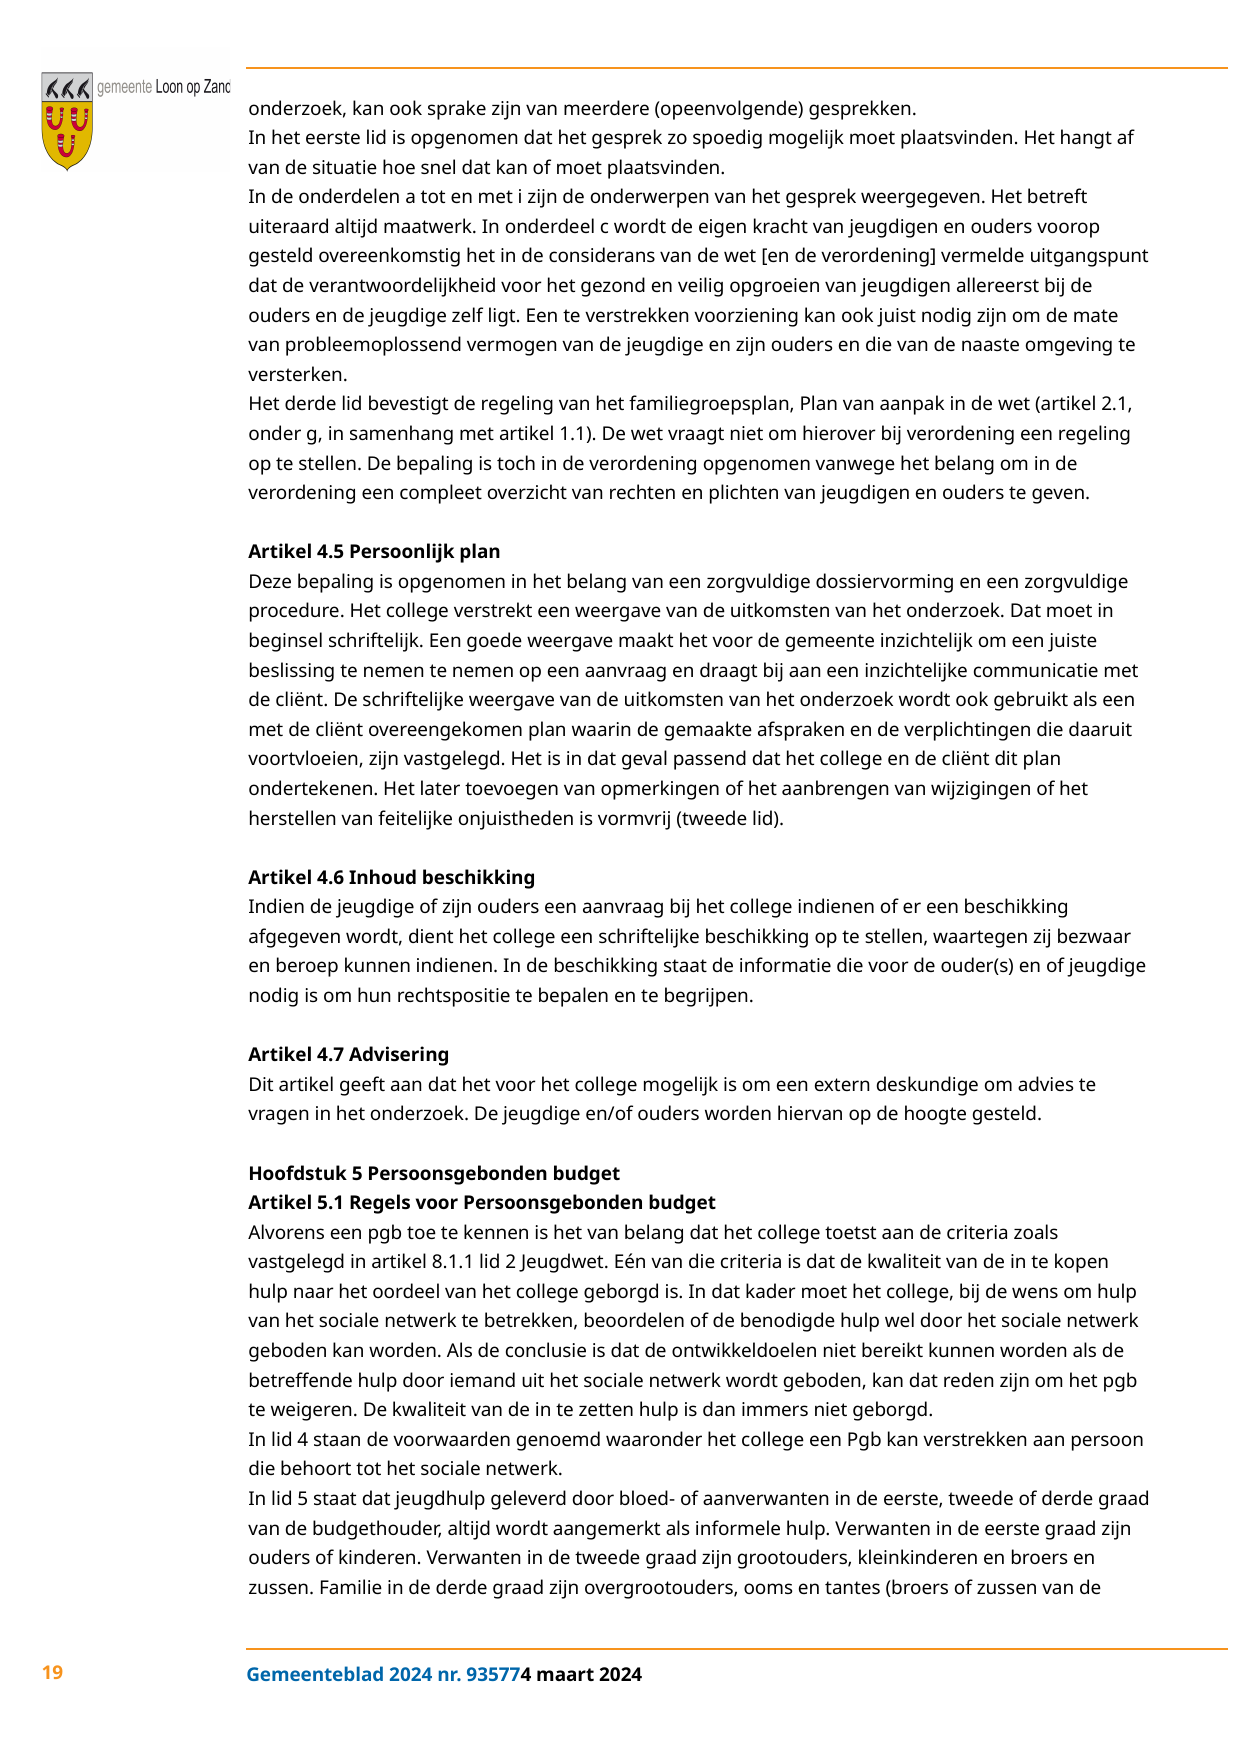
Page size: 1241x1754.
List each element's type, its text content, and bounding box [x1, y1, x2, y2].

text In lid 4 staan de voorwaarden genoemd waaronder het college een Pgb kan verstrekken aan persoon die behoort tot het sociale netwerk. [248, 1426, 1152, 1481]
text In lid 5 staat dat jeugdhulp geleverd door bloed- of aanverwanten in de eerste, tweede of derde graad van de budgethouder, altijd wordt aangemerkt als informele hulp. Verwanten in de eerste graad zijn ouders of kinderen. Verwanten in de tweede graad zijn grootouders, kleinkinderen en broers en zussen. Familie in de derde graad zijn overgrootouders, ooms en tantes (broers of zussen van de [248, 1485, 1152, 1600]
text In het eerste lid is opgenomen dat het gesprek zo spoedig mogelijk moet plaatsvinden. Het hangt af van de situatie hoe snel dat kan of moet plaatsvinden. [248, 124, 1152, 180]
text Alvorens een pgb toe te kennen is het van belang dat het college toetst aan de criteria zoals vastgelegd in artikel 8.1.1 lid 2 Jeugdwet. Eén van die criteria is dat de kwaliteit van de in te kopen hulp naar het oordeel van het college geborgd is. In dat kader moet het college, bij de wens om hulp van het sociale netwerk te betrekken, beoordelen of de benodigde hulp wel door het sociale netwerk geboden kan worden. Als de conclusie is dat de ontwikkeldoelen niet bereikt kunnen worden als de betreffende hulp door iemand uit het sociale netwerk wordt geboden, kan dat reden zijn om het pgb te weigeren. De kwaliteit van de in te zetten hulp is dan immers niet geborgd. [248, 1219, 1152, 1422]
text Het derde lid bevestigt de regeling van het familiegroepsplan, Plan van aanpak in de wet (artikel 2.1, onder g, in samenhang met artikel 1.1). De wet vraagt niet om hierover bij verordening een regeling op te stellen. De bepaling is toch in de verordening opgenomen vanwege het belang om in de verordening een compleet overzicht van rechten en plichten van jeugdigen en ouders te geven. [248, 391, 1152, 505]
text In de onderdelen a tot en met i zijn de onderwerpen van het gesprek weergegeven. Het betreft uiteraard altijd maatwerk. In onderdeel c wordt de eigen kracht van jeugdigen en ouders voorop gesteld overeenkomstig het in de considerans van de wet [en de verordening] vermelde uitgangspunt dat de verantwoordelijkheid voor het gezond en veilig opgroeien van jeugdigen allereerst bij de ouders en de jeugdige zelf ligt. Een te verstrekken voorziening kan ook juist nodig zijn om de mate van probleemoplossend vermogen van de jeugdige en zijn ouders en die van de naaste omgeving te versterken. [248, 183, 1152, 387]
text onderzoek, kan ook sprake zijn van meerdere (opeenvolgende) gesprekken. [248, 95, 1152, 121]
text Artikel 4.5 Persoonlijk plan [248, 538, 1152, 564]
text Artikel 4.6 Inhoud beschikking [248, 864, 1152, 890]
text Deze bepaling is opgenomen in het belang van een zorgvuldige dossiervorming en een zorgvuldige procedure. Het college verstrekt een weergave van de uitkomsten van het onderzoek. Dat moet in beginsel schriftelijk. Een goede weergave maakt het voor de gemeente inzichtelijk om een juiste beslissing te nemen te nemen op een aanvraag en draagt bij aan een inzichtelijke communicatie met de cliënt. De schriftelijke weergave van de uitkomsten van het onderzoek wordt ook gebruikt als een met de cliënt overeengekomen plan waarin de gemaakte afspraken en de verplichtingen die daaruit voortvloeien, zijn vastgelegd. Het is in dat geval passend dat het college en de cliënt dit plan ondertekenen. Het later toevoegen van opmerkingen of het aanbrengen van wijzigingen of het herstellen van feitelijke onjuistheden is vormvrij (tweede lid). [248, 568, 1152, 831]
picture [41, 47, 231, 172]
text Indien de jeugdige of zijn ouders een aanvraag bij het college indienen of er een beschikking afgegeven wordt, dient het college een schriftelijke beschikking op te stellen, waartegen zij bezwaar en beroep kunnen indienen. In de beschikking staat de informatie die voor de ouder(s) en of jeugdige nodig is om hun rechtspositie te bepalen en te begrijpen. [248, 893, 1152, 1008]
text Hoofdstuk 5 Persoonsgebonden budget [248, 1160, 1152, 1186]
text Dit artikel geeft aan dat het voor het college mogelijk is om een extern deskundige om advies te vragen in het onderzoek. De jeugdige en/of ouders worden hiervan op de hoogte gesteld. [248, 1071, 1152, 1126]
text Artikel 5.1 Regels voor Persoonsgebonden budget [248, 1189, 1152, 1215]
text Artikel 4.7 Advisering [248, 1041, 1152, 1067]
